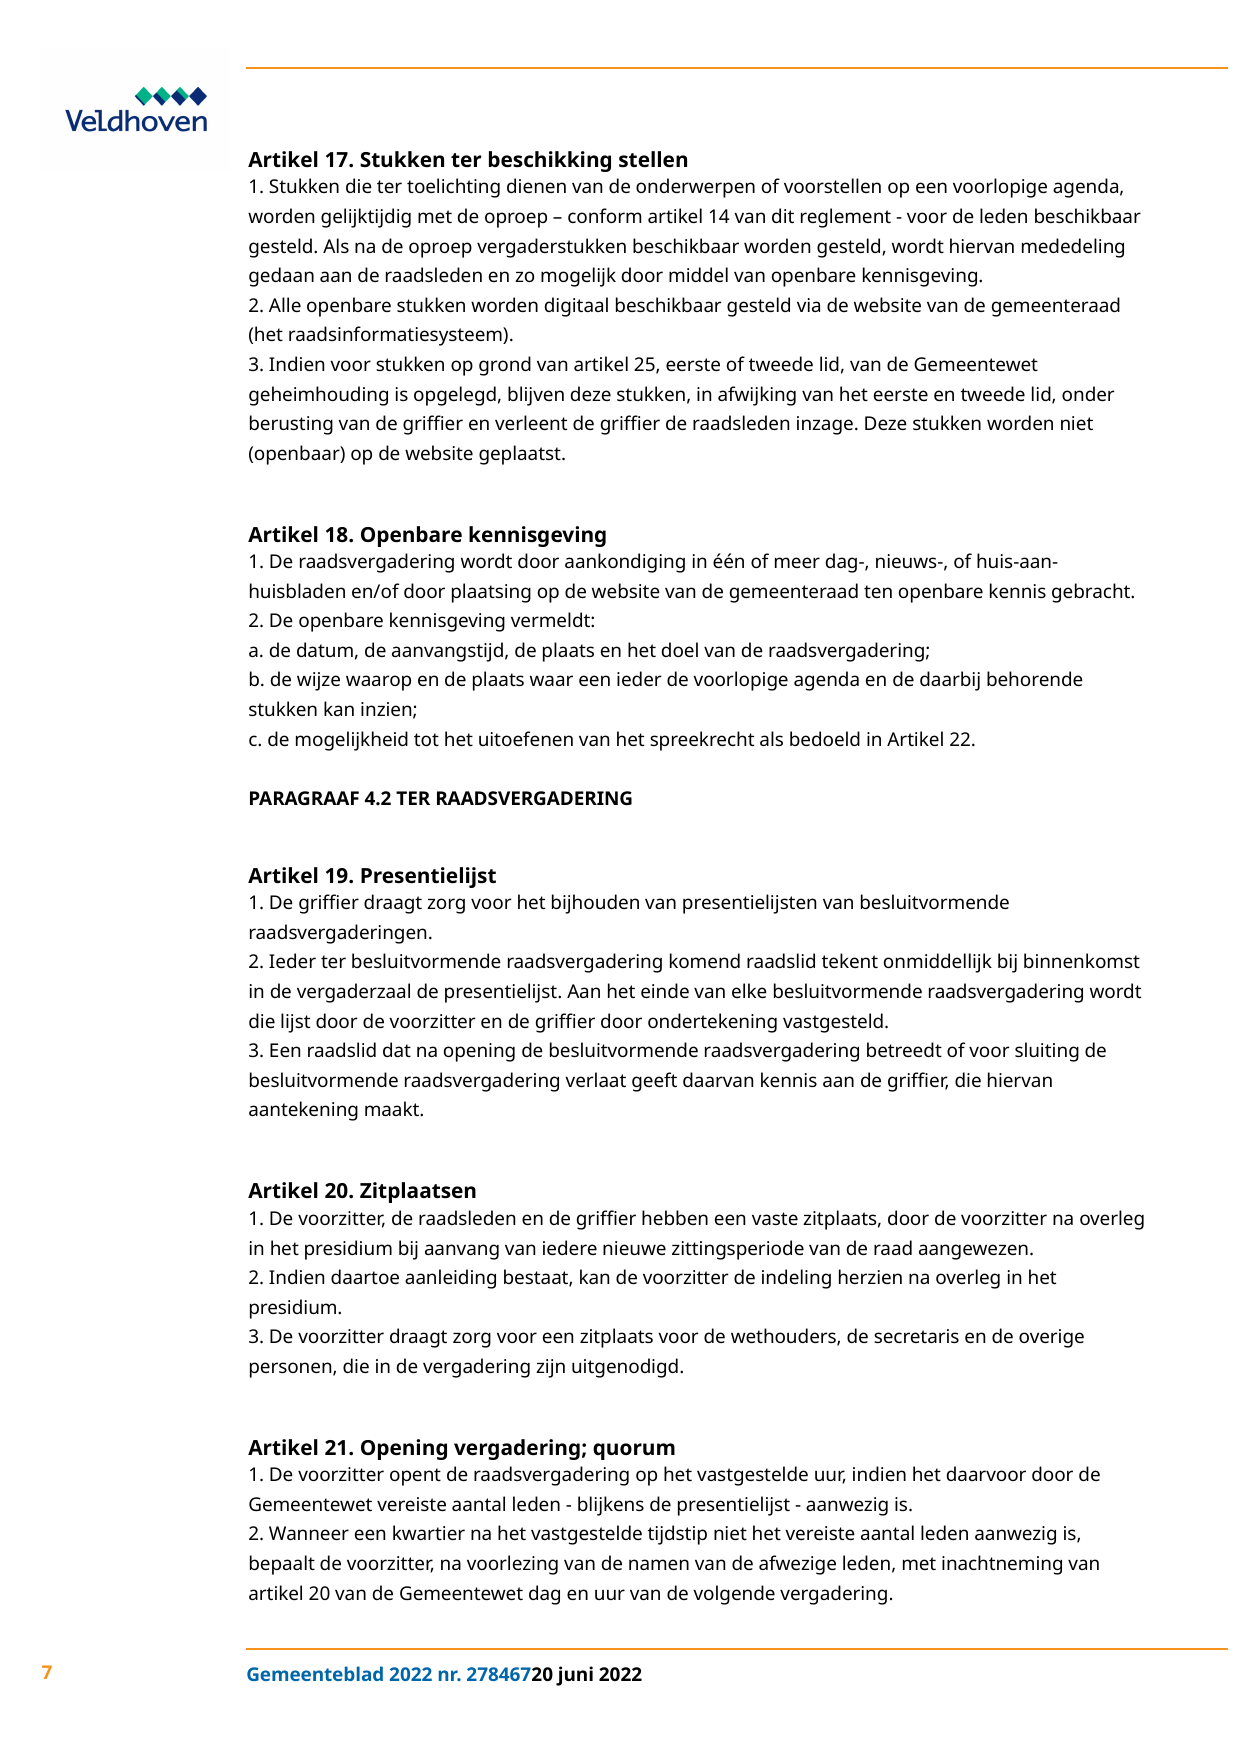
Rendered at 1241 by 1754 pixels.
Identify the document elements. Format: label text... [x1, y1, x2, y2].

text 1. Stukken die ter toelichting dienen van de onderwerpen of voorstellen op een voorlopige agenda, worden gelijktijdig met de oproep – conform artikel 14 van dit reglement - voor de leden beschikbaar gesteld. Als na de oproep vergaderstukken beschikbaar worden gesteld, wordt hiervan mededeling gedaan aan de raadsleden en zo mogelijk door middel van openbare kennisgeving. [248, 174, 1152, 288]
picture [41, 47, 231, 172]
text 2. Indien daartoe aanleiding bestaat, kan de voorzitter de indeling herzien na overleg in het presidium. [248, 1264, 1152, 1319]
text 2. Ieder ter besluitvormende raadsvergadering komend raadslid tekent onmiddellijk bij binnenkomst in de vergaderzaal de presentielijst. Aan het einde van elke besluitvormende raadsvergadering wordt die lijst door de voorzitter en de griffier door ondertekening vastgesteld. [248, 949, 1152, 1034]
text 2. De openbare kennisgeving vermeldt: [248, 607, 1152, 633]
text 1. De raadsvergadering wordt door aankondiging in één of meer dag-, nieuws-, of huis-aan-huisbladen en/of door plaatsing op de website van de gemeenteraad ten openbare kennis gebracht. [248, 548, 1152, 604]
text 3. Indien voor stukken op grond van artikel 25, eerste of tweede lid, van de Gemeentewet geheimhouding is opgelegd, blijven deze stukken, in afwijking van het eerste en tweede lid, onder berusting van de griffier en verleent de griffier de raadsleden inzage. Deze stukken worden niet (openbaar) op de website geplaatst. [248, 351, 1152, 466]
text 3. Een raadslid dat na opening de besluitvormende raadsvergadering betreedt of voor sluiting de besluitvormende raadsvergadering verlaat geeft daarvan kennis aan de griffier, die hiervan aantekening maakt. [248, 1037, 1152, 1122]
text PARAGRAAF 4.2 TER RAADSVERGADERING [248, 785, 1152, 811]
text Artikel 17. Stukken ter beschikking stellen [248, 145, 1152, 174]
text Artikel 19. Presentielijst [248, 861, 1152, 889]
text 3. De voorzitter draagt zorg voor een zitplaats voor de wethouders, de secretaris en de overige personen, die in de vergadering zijn uitgenodigd. [248, 1323, 1152, 1379]
text a. de datum, de aanvangstijd, de plaats en het doel van de raadsvergadering; [248, 637, 1152, 663]
text 1. De griffier draagt zorg voor het bijhouden van presentielijsten van besluitvormende raadsvergaderingen. [248, 889, 1152, 945]
text Artikel 21. Opening vergadering; quorum [248, 1433, 1152, 1461]
text Artikel 18. Openbare kennisgeving [248, 520, 1152, 548]
text 1. De voorzitter opent de raadsvergadering op het vastgestelde uur, indien het daarvoor door de Gemeentewet vereiste aantal leden - blijkens de presentielijst - aanwezig is. [248, 1461, 1152, 1517]
text Artikel 20. Zitplaatsen [248, 1177, 1152, 1205]
text 1. De voorzitter, de raadsleden en de griffier hebben een vaste zitplaats, door de voorzitter na overleg in het presidium bij aanvang van iedere nieuwe zittingsperiode van de raad aangewezen. [248, 1205, 1152, 1260]
text 2. Alle openbare stukken worden digitaal beschikbaar gesteld via de website van de gemeenteraad (het raadsinformatiesysteem). [248, 292, 1152, 347]
text 2. Wanneer een kwartier na het vastgestelde tijdstip niet het vereiste aantal leden aanwezig is, bepaalt de voorzitter, na voorlezing van de namen van de afwezige leden, met inachtneming van artikel 20 van de Gemeentewet dag en uur van de volgende vergadering. [248, 1521, 1152, 1606]
text c. de mogelijkheid tot het uitoefenen van het spreekrecht als bedoeld in Artikel 22. [248, 726, 1152, 752]
text b. de wijze waarop en de plaats waar een ieder de voorlopige agenda en de daarbij behorende stukken kan inzien; [248, 667, 1152, 722]
